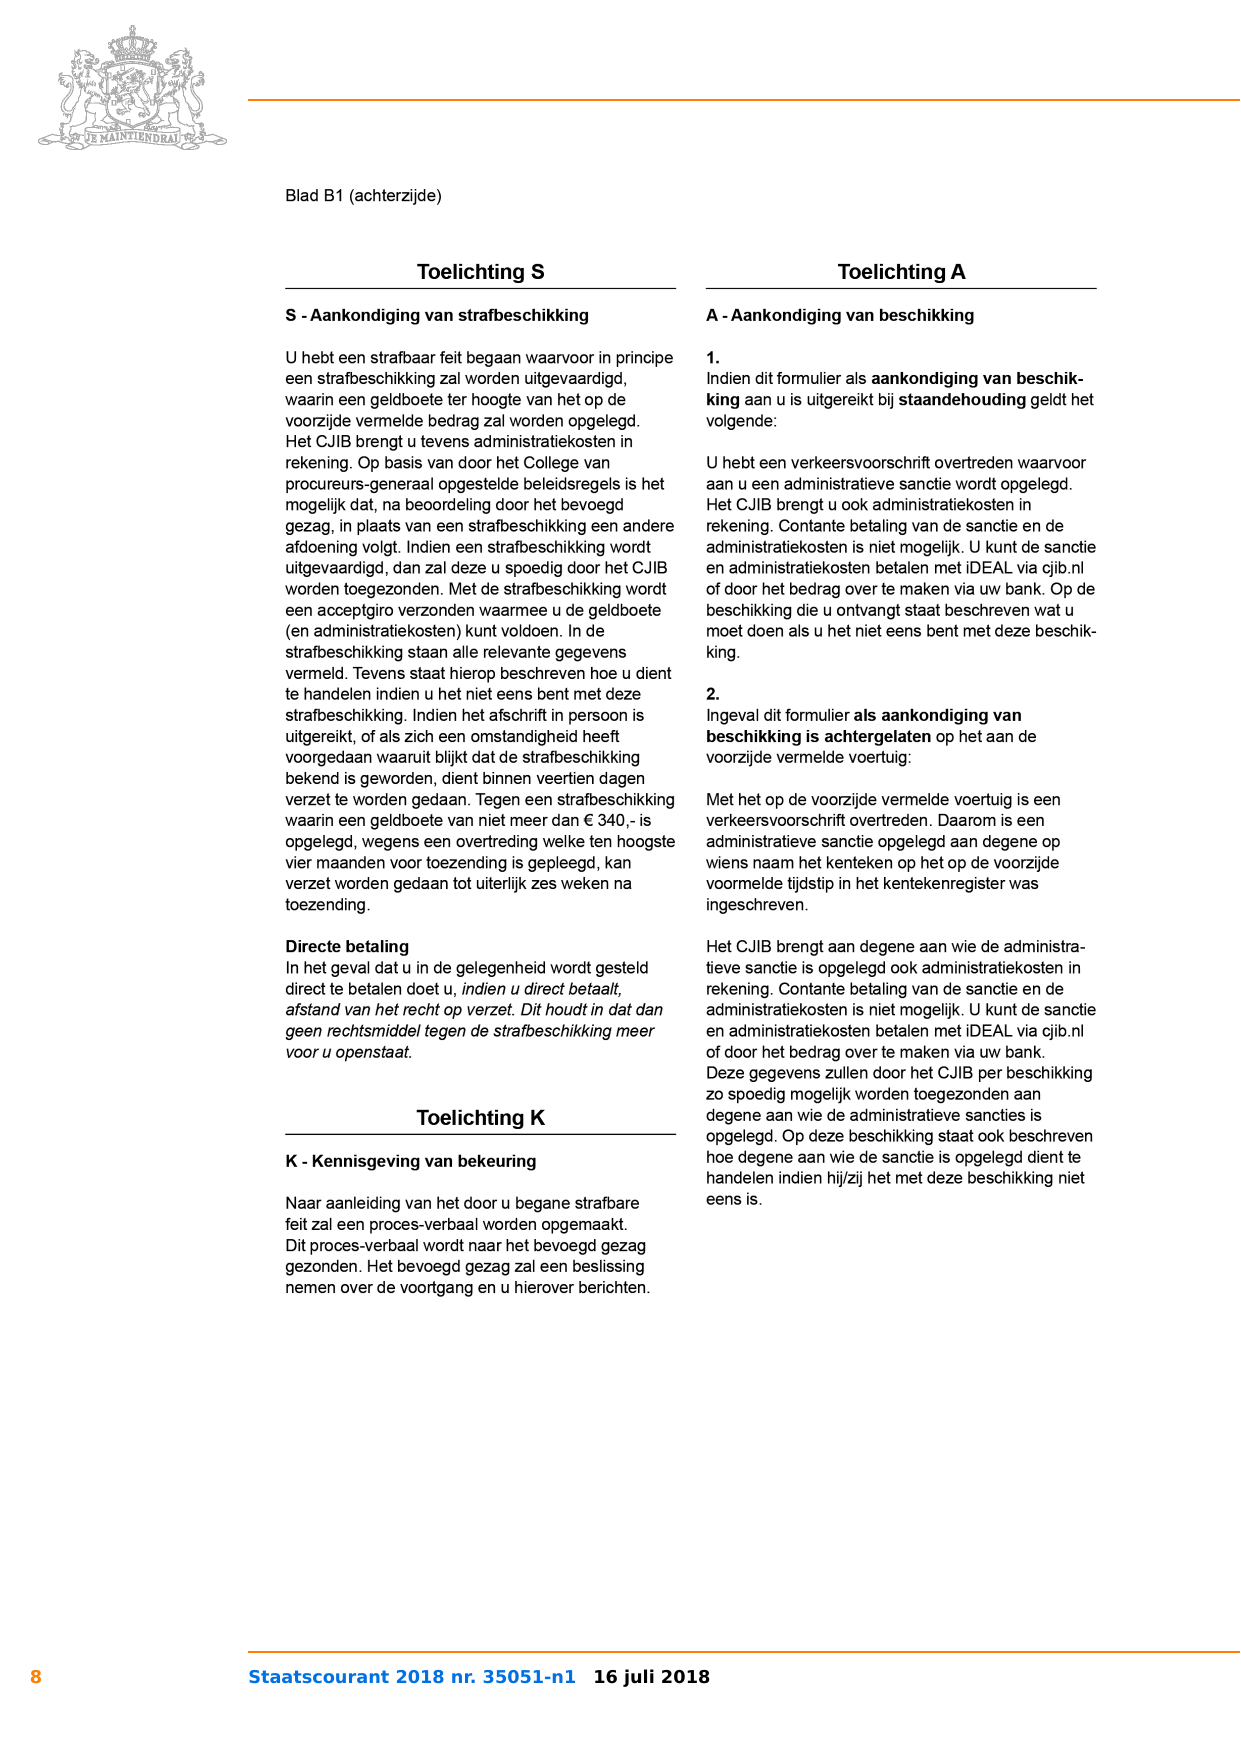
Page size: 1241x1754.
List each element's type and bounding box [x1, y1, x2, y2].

picture [248, 130, 1134, 1382]
picture [38, 25, 227, 150]
